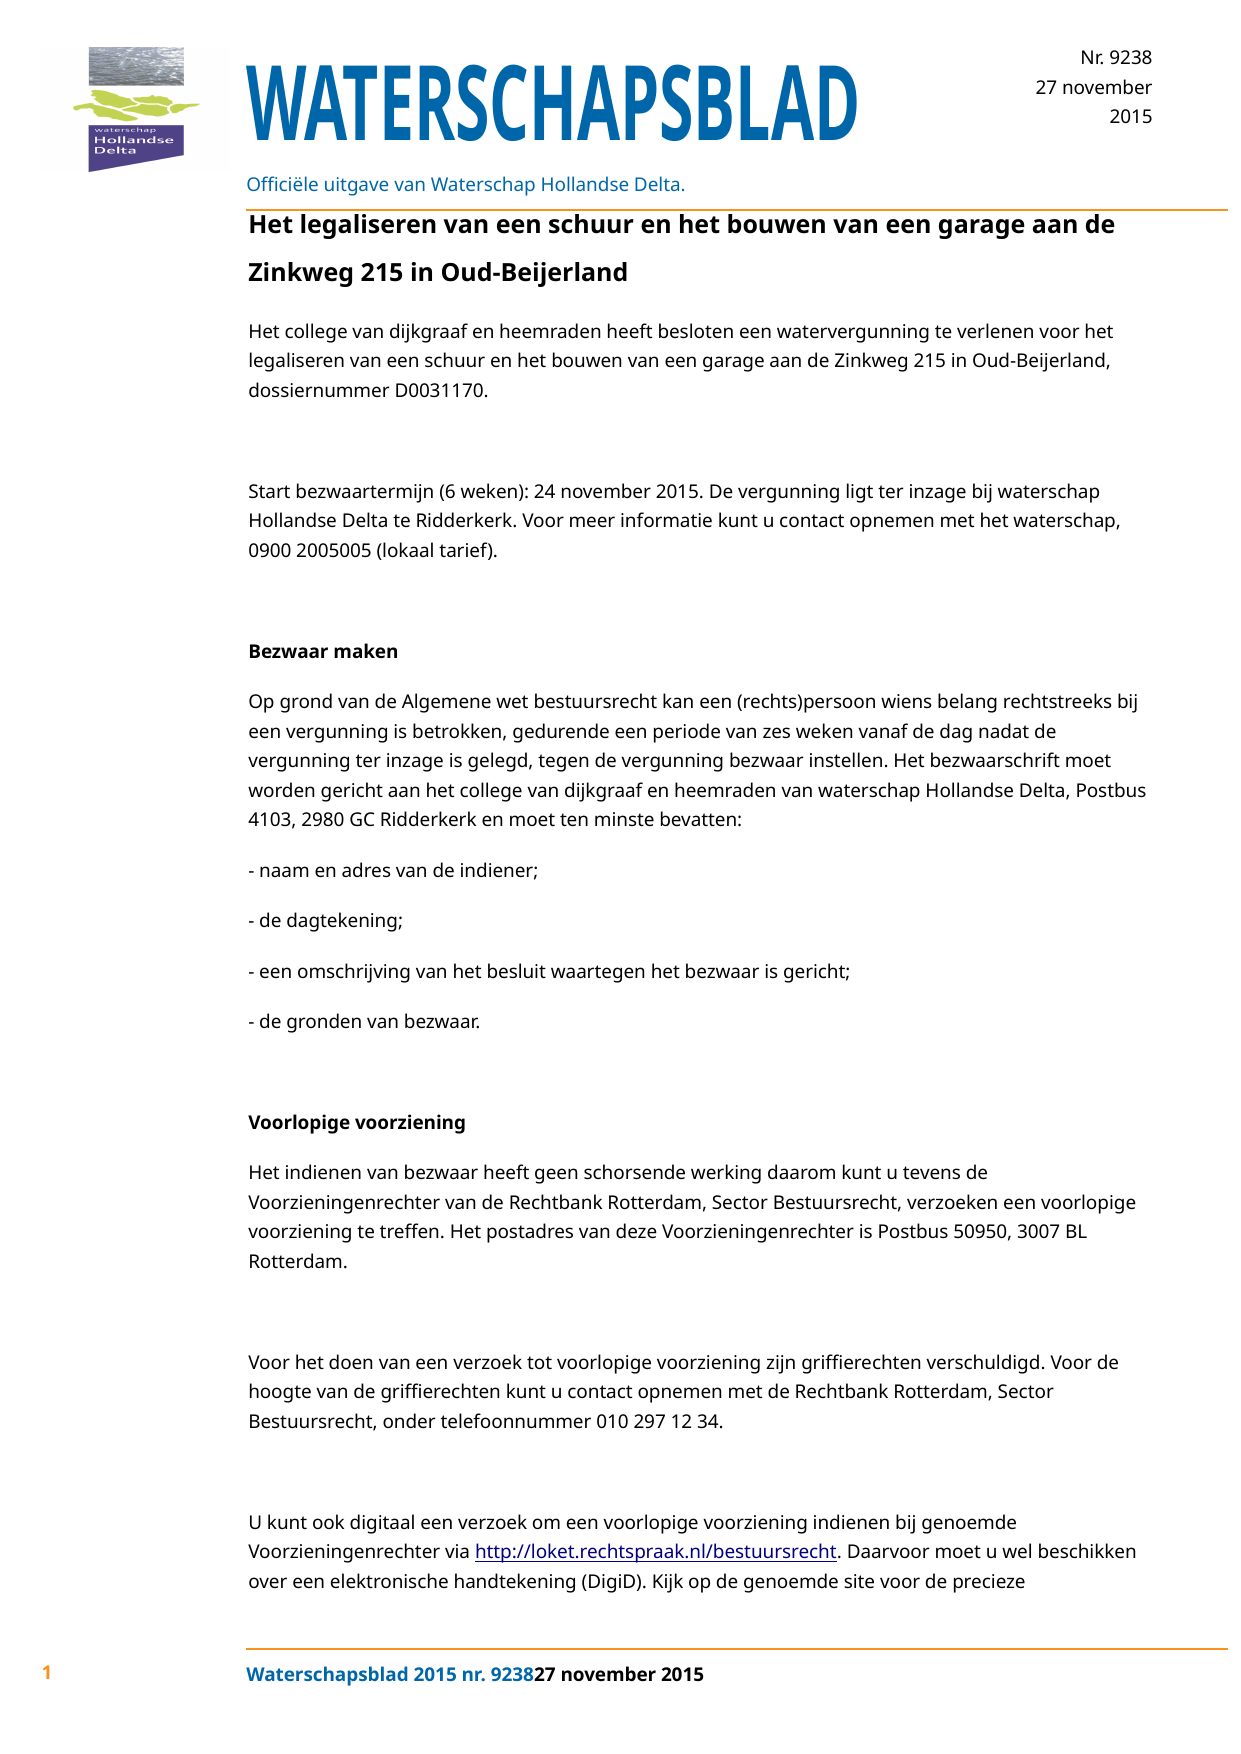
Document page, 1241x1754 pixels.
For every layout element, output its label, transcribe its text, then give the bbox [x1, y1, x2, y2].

text U kunt ook digitaal een verzoek om een voorlopige voorziening indienen bij genoemde Voorzieningenrechter via http://loket.rechtspraak.nl/bestuursrecht. Daarvoor moet u wel beschikken over een elektronische handtekening (DigiD). Kijk op de genoemde site voor de precieze [248, 1509, 1152, 1594]
text - de gronden van bezwaar. [248, 1008, 1152, 1034]
text Voorlopige voorziening [248, 1109, 1152, 1135]
text Voor het doen van een verzoek tot voorlopige voorziening zijn griffierechten verschuldigd. Voor de hoogte van de griffierechten kunt u contact opnemen met de Rechtbank Rotterdam, Sector Bestuursrecht, onder telefoonnummer 010 297 12 34. [248, 1349, 1152, 1434]
text Het legaliseren van een schuur en het bouwen van een garage aan de Zinkweg 215 in Oud-Beijerland [248, 211, 1152, 288]
text - een omschrijving van het besluit waartegen het bezwaar is gericht; [248, 958, 1152, 984]
text - de dagtekening; [248, 907, 1152, 933]
text Het college van dijkgraaf en heemraden heeft besloten een watervergunning te verlenen voor het legaliseren van een schuur en het bouwen van een garage aan de Zinkweg 215 in Oud-Beijerland, dossiernummer D0031170. [248, 318, 1152, 403]
text Het indienen van bezwaar heeft geen schorsende werking daarom kunt u tevens de Voorzieningenrechter van de Rechtbank Rotterdam, Sector Bestuursrecht, verzoeken een voorlopige voorziening te treffen. Het postadres van deze Voorzieningenrechter is Postbus 50950, 3007 BL Rotterdam. [248, 1159, 1152, 1274]
text Op grond van de Algemene wet bestuursrecht kan een (rechts)persoon wiens belang rechtstreeks bij een vergunning is betrokken, gedurende een periode van zes weken vanaf de dag nadat de vergunning ter inzage is gelegd, tegen de vergunning bezwaar instellen. Het bezwaarschrift moet worden gericht aan het college van dijkgraaf en heemraden van waterschap Hollandse Delta, Postbus 4103, 2980 GC Ridderkerk en moet ten minste bevatten: [248, 688, 1152, 832]
text Start bezwaartermijn (6 weken): 24 november 2015. De vergunning ligt ter inzage bij waterschap Hollandse Delta te Ridderkerk. Voor meer informatie kunt u contact opnemen met het waterschap, 0900 2005005 (lokaal tarief). [248, 478, 1152, 563]
text Bezwaar maken [248, 638, 1152, 664]
picture [41, 47, 231, 172]
text - naam en adres van de indiener; [248, 857, 1152, 883]
